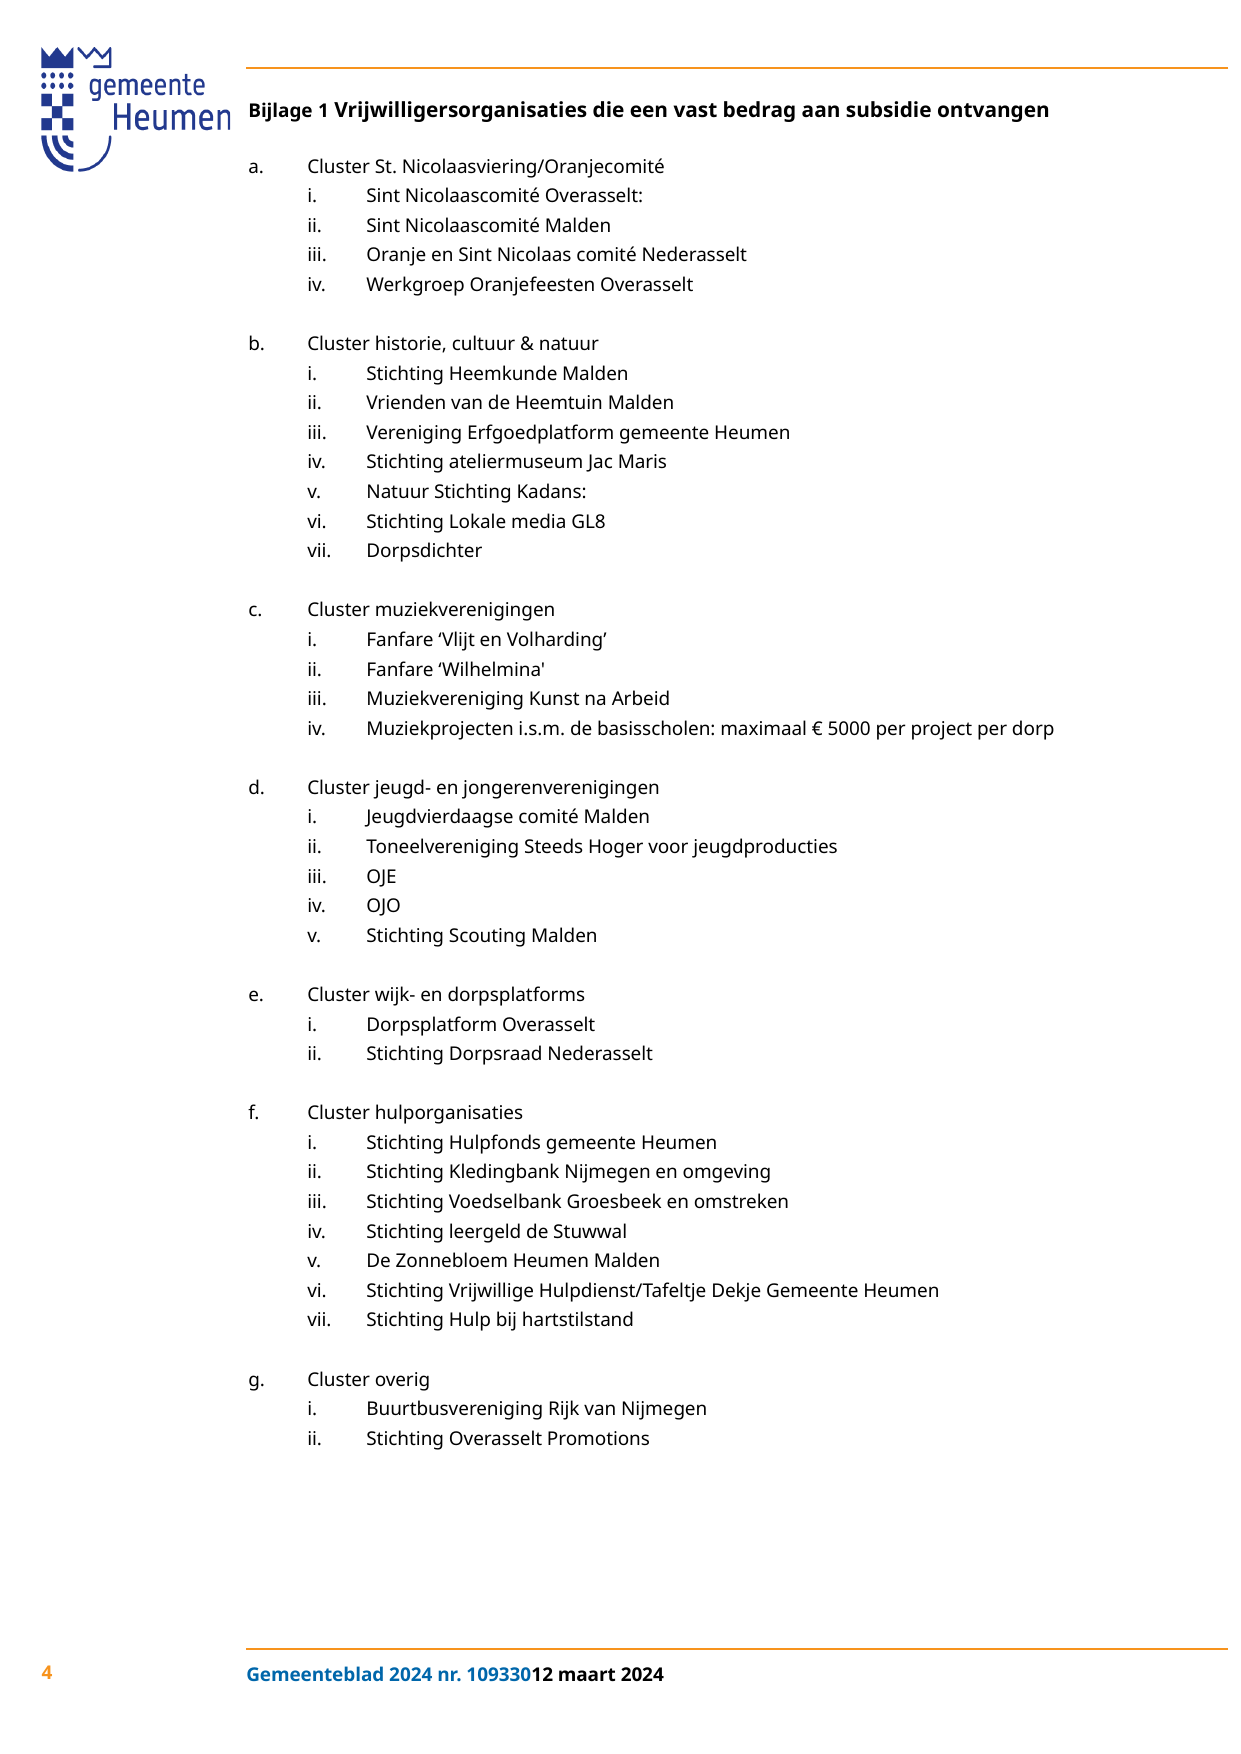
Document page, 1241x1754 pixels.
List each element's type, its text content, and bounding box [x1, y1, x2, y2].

list Stichting ateliermuseum Jac Maris [307, 449, 1152, 474]
list Stichting Overasselt Promotions [307, 1425, 1152, 1451]
list Stichting Scouting Malden [307, 922, 1152, 948]
list Fanfare ‘Vlijt en Volharding’ [307, 626, 1152, 652]
list Oranje en Sint Nicolaas comité Nederasselt [307, 242, 1152, 267]
list Stichting leergeld de Stuwwal [307, 1218, 1152, 1244]
list Cluster wijk- en dorpsplatforms [248, 981, 1152, 1007]
list Cluster jeugd- en jongerenverenigingen [248, 774, 1152, 800]
list Werkgroep Oranjefeesten Overasselt [307, 271, 1152, 297]
list Sint Nicolaascomité Malden [307, 212, 1152, 238]
list Stichting Voedselbank Groesbeek en omstreken [307, 1188, 1152, 1214]
list Stichting Hulp bij hartstilstand [307, 1307, 1152, 1332]
list Dorpsdichter [307, 537, 1152, 563]
list Toneelvereniging Steeds Hoger voor jeugdproducties [307, 833, 1152, 859]
list Stichting Vrijwillige Hulpdienst/Tafeltje Dekje Gemeente Heumen [307, 1277, 1152, 1303]
list Stichting Lokale media GL8 [307, 508, 1152, 534]
list Natuur Stichting Kadans: [307, 478, 1152, 504]
picture [41, 47, 231, 172]
list Buurtbusvereniging Rijk van Nijmegen [307, 1395, 1152, 1421]
list Cluster muziekverenigingen [248, 597, 1152, 622]
list Stichting Dorpsraad Nederasselt [307, 1040, 1152, 1066]
list Cluster overig [248, 1366, 1152, 1392]
list Muziekvereniging Kunst na Arbeid [307, 685, 1152, 711]
list Sint Nicolaascomité Overasselt: [307, 182, 1152, 208]
list Cluster hulporganisaties [248, 1099, 1152, 1125]
list Fanfare ‘Wilhelmina' [307, 656, 1152, 682]
list Stichting Heemkunde Malden [307, 360, 1152, 386]
text Bijlage 1 Vrijwilligersorganisaties die een vast bedrag aan subsidie ontvangen [248, 95, 1152, 123]
list Stichting Hulpfonds gemeente Heumen [307, 1129, 1152, 1155]
list Cluster St. Nicolaasviering/Oranjecomité [248, 153, 1152, 179]
list Dorpsplatform Overasselt [307, 1011, 1152, 1037]
list OJO [307, 892, 1152, 918]
list Vereniging Erfgoedplatform gemeente Heumen [307, 419, 1152, 445]
list OJE [307, 863, 1152, 889]
list Vrienden van de Heemtuin Malden [307, 389, 1152, 415]
list Stichting Kledingbank Nijmegen en omgeving [307, 1159, 1152, 1184]
list Muziekprojecten i.s.m. de basisscholen: maximaal € 5000 per project per dorp [307, 715, 1152, 741]
list De Zonnebloem Heumen Malden [307, 1247, 1152, 1273]
list Cluster historie, cultuur & natuur [248, 330, 1152, 356]
list Jeugdvierdaagse comité Malden [307, 804, 1152, 829]
